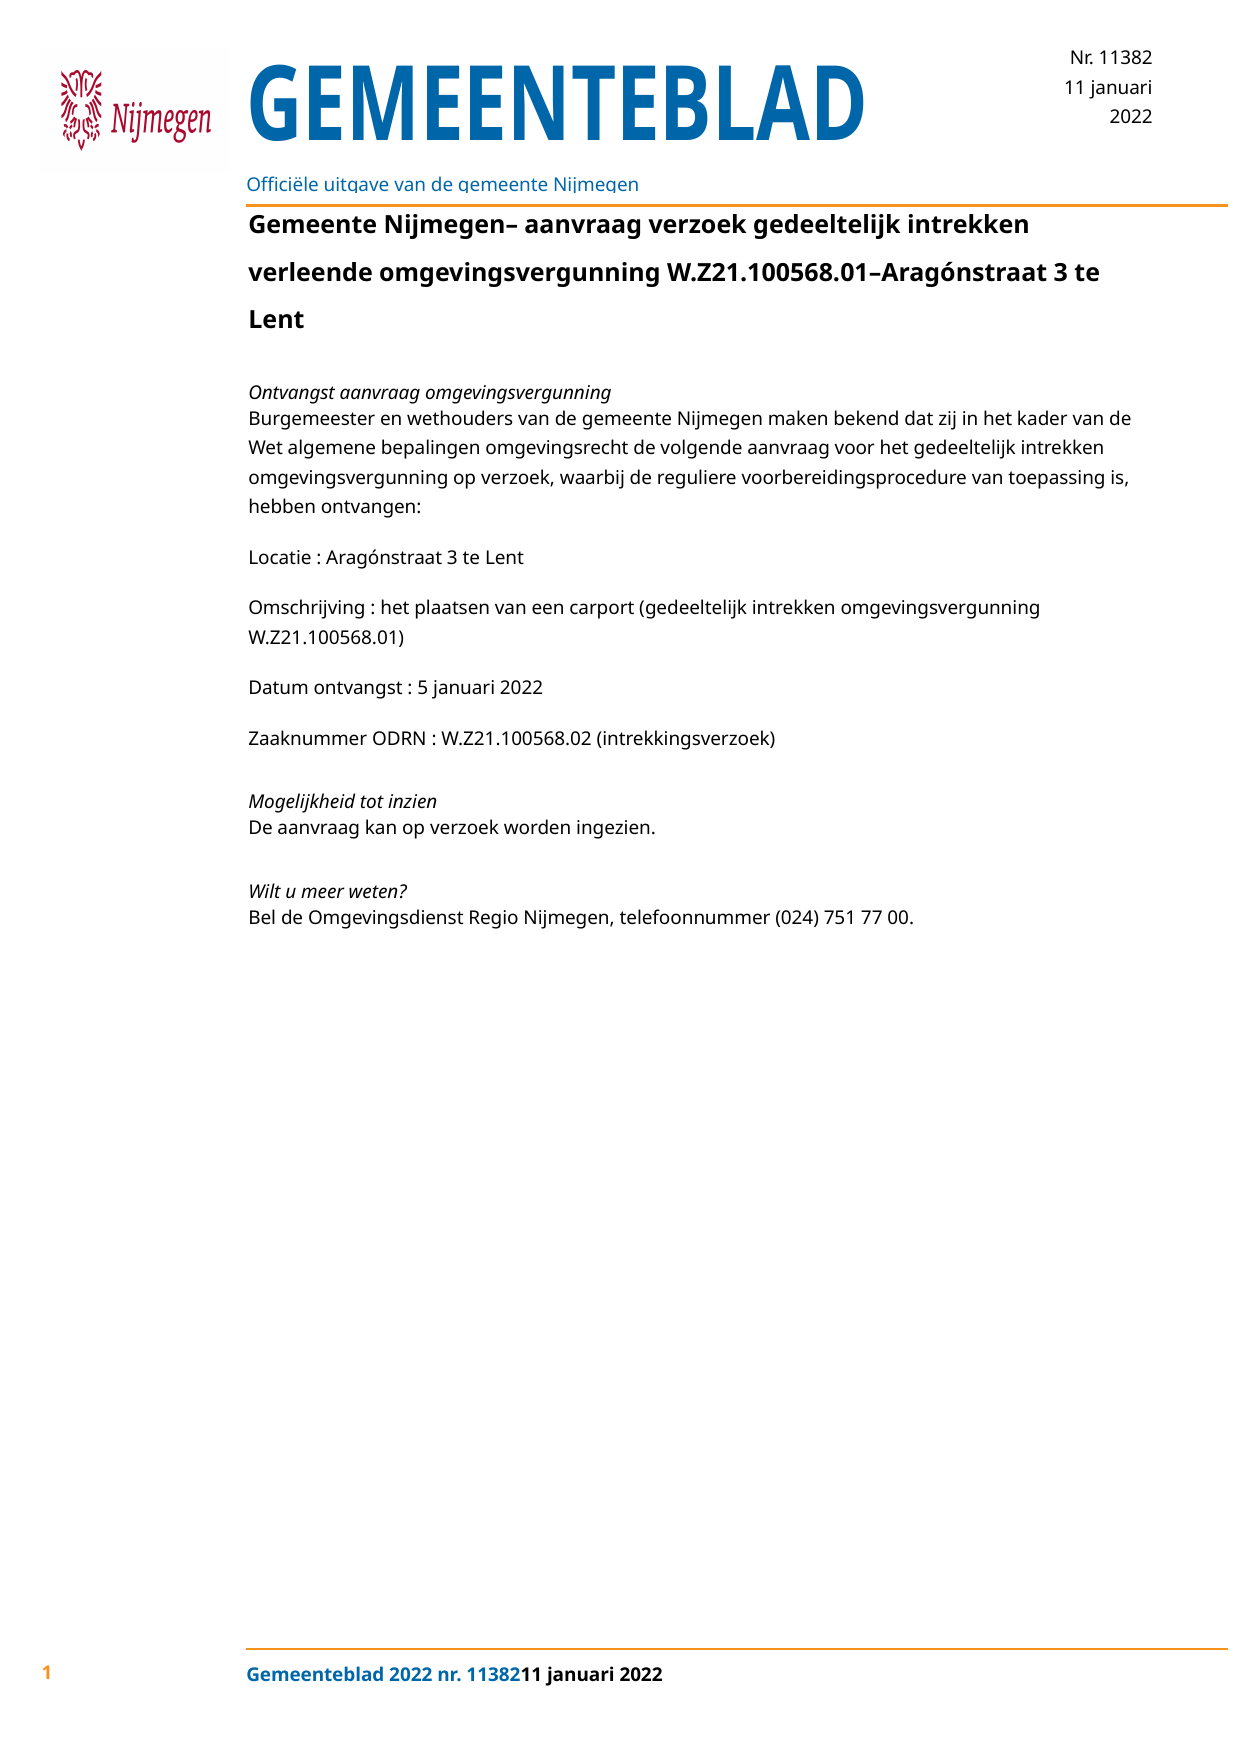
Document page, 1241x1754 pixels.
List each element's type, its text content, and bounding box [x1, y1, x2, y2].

text De aanvraag kan op verzoek worden ingezien. [248, 814, 1152, 840]
text Zaaknummer ODRN : W.Z21.100568.02 (intrekkingsverzoek) [248, 725, 1152, 751]
text Wilt u meer weten? [248, 878, 1152, 904]
text Omschrijving : het plaatsen van een carport (gedeeltelijk intrekken omgevingsvergunning W.Z21.100568.01) [248, 594, 1152, 650]
text Datum ontvangst : 5 januari 2022 [248, 674, 1152, 700]
text Locatie : Aragónstraat 3 te Lent [248, 544, 1152, 570]
text Mogelijkheid tot inzien [248, 789, 1152, 814]
text Ontvangst aanvraag omgevingsvergunning [248, 379, 1152, 405]
text Burgemeester en wethouders van de gemeente Nijmegen maken bekend dat zij in het kader van de Wet algemene bepalingen omgevingsrecht de volgende aanvraag voor het gedeeltelijk intrekken omgevingsvergunning op verzoek, waarbij de reguliere voorbereidingsprocedure van toepassing is, hebben ontvangen: [248, 405, 1152, 519]
picture [41, 47, 231, 172]
text Gemeente Nijmegen– aanvraag verzoek gedeeltelijk intrekken verleende omgevingsvergunning W.Z21.100568.01–Aragónstraat 3 te Lent [248, 207, 1152, 336]
text Bel de Omgevingsdienst Regio Nijmegen, telefoonnummer (024) 751 77 00. [248, 904, 1152, 930]
